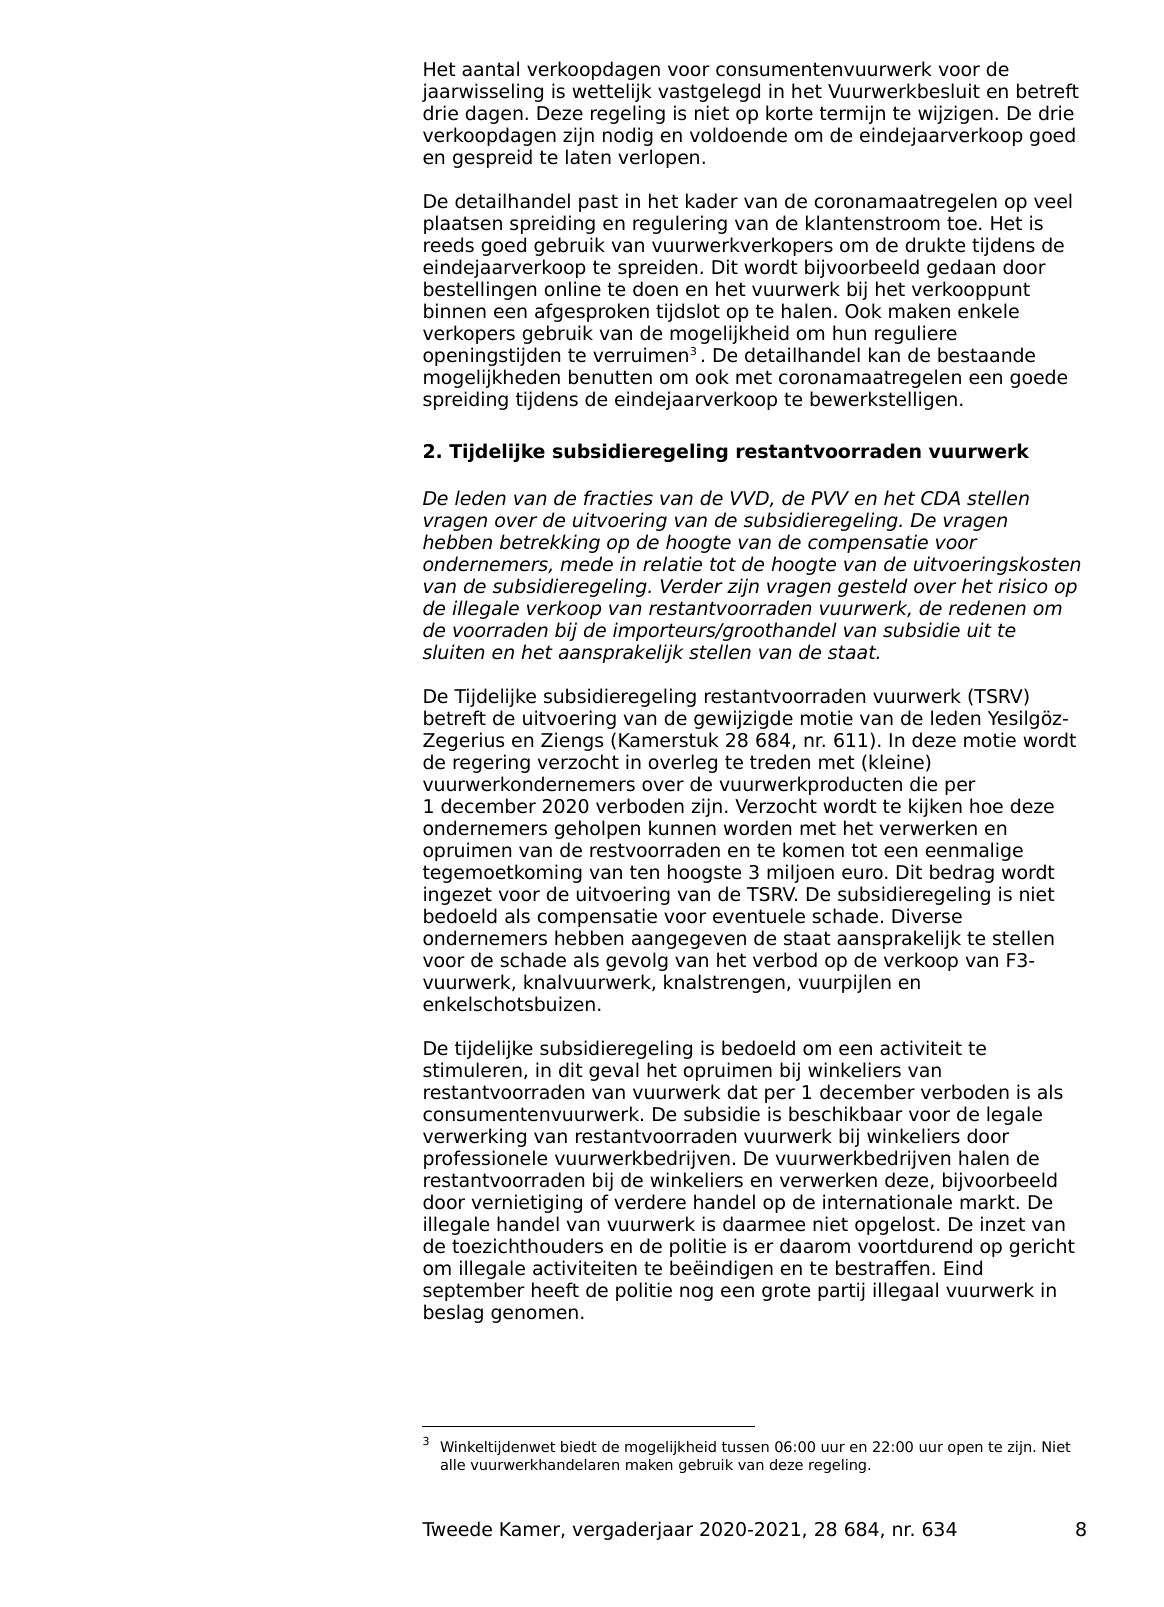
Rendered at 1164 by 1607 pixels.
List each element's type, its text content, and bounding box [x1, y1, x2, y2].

text De leden van de fracties van de VVD, de PVV en het CDA stellen vragen over de uitvoering van de subsidieregeling. De vragen hebben betrekking op de hoogte van de compensatie voor ondernemers, mede in relatie tot de hoogte van de uitvoeringskosten van de subsidieregeling. Verder zijn vragen gesteld over het risico op de illegale verkoop van restantvoorraden vuurwerk, de redenen om de voorraden bij de importeurs/groothandel van subsidie uit te sluiten en het aansprakelijk stellen van de staat. [422, 488, 1087, 664]
text Het aantal verkoopdagen voor consumentenvuurwerk voor de jaarwisseling is wettelijk vastgelegd in het Vuurwerkbesluit en betreft drie dagen. Deze regeling is niet op korte termijn te wijzigen. De drie verkoopdagen zijn nodig en voldoende om de eindejaarverkoop goed en gespreid te laten verlopen. [422, 59, 1087, 169]
subtitle 2. Tijdelijke subsidieregeling restantvoorraden vuurwerk [422, 441, 1087, 463]
text De tijdelijke subsidieregeling is bedoeld om een activiteit te stimuleren, in dit geval het opruimen bij winkeliers van restantvoorraden van vuurwerk dat per 1 december verboden is als consumentenvuurwerk. De subsidie is beschikbaar voor de legale verwerking van restantvoorraden vuurwerk bij winkeliers door professionele vuurwerkbedrijven. De vuurwerkbedrijven halen de restantvoorraden bij de winkeliers en verwerken deze, bijvoorbeeld door vernietiging of verdere handel op de internationale markt. De illegale handel van vuurwerk is daarmee niet opgelost. De inzet van de toezichthouders en de politie is er daarom voortdurend op gericht om illegale activiteiten te beëindigen en te bestraffen. Eind september heeft de politie nog een grote partij illegaal vuurwerk in beslag genomen. [422, 1038, 1087, 1323]
text Winkeltijdenwet biedt de mogelijkheid tussen 06:00 uur en 22:00 uur open te zijn. Niet alle vuurwerkhandelaren maken gebruik van deze regeling. [422, 1435, 1087, 1474]
text De detailhandel past in het kader van de coronamaatregelen op veel plaatsen spreiding en regulering van de klantenstroom toe. Het is reeds goed gebruik van vuurwerkverkopers om de drukte tijdens de eindejaarverkoop te spreiden. Dit wordt bijvoorbeeld gedaan door bestellingen online te doen en het vuurwerk bij het verkooppunt binnen een afgesproken tijdslot op te halen. Ook maken enkele verkopers gebruik van de mogelijkheid om hun reguliere openingstijden te verruimen. De detailhandel kan de bestaande mogelijkheden benutten om ook met coronamaatregelen een goede spreiding tijdens de eindejaarverkoop te bewerkstelligen. [422, 191, 1087, 411]
text De Tijdelijke subsidieregeling restantvoorraden vuurwerk (TSRV) betreft de uitvoering van de gewijzigde motie van de leden Yesilgöz-Zegerius en Ziengs (Kamerstuk 28 684, nr. 611). In deze motie wordt de regering verzocht in overleg te treden met (kleine) vuurwerkondernemers over de vuurwerkproducten die per 1 december 2020 verboden zijn. Verzocht wordt te kijken hoe deze ondernemers geholpen kunnen worden met het verwerken en opruimen van de restvoorraden en te komen tot een eenmalige tegemoetkoming van ten hoogste 3 miljoen euro. Dit bedrag wordt ingezet voor de uitvoering van de TSRV. De subsidieregeling is niet bedoeld als compensatie voor eventuele schade. Diverse ondernemers hebben aangegeven de staat aansprakelijk te stellen voor de schade als gevolg van het verbod op de verkoop van F3-vuurwerk, knalvuurwerk, knalstrengen, vuurpijlen en enkelschotsbuizen. [422, 686, 1087, 1016]
